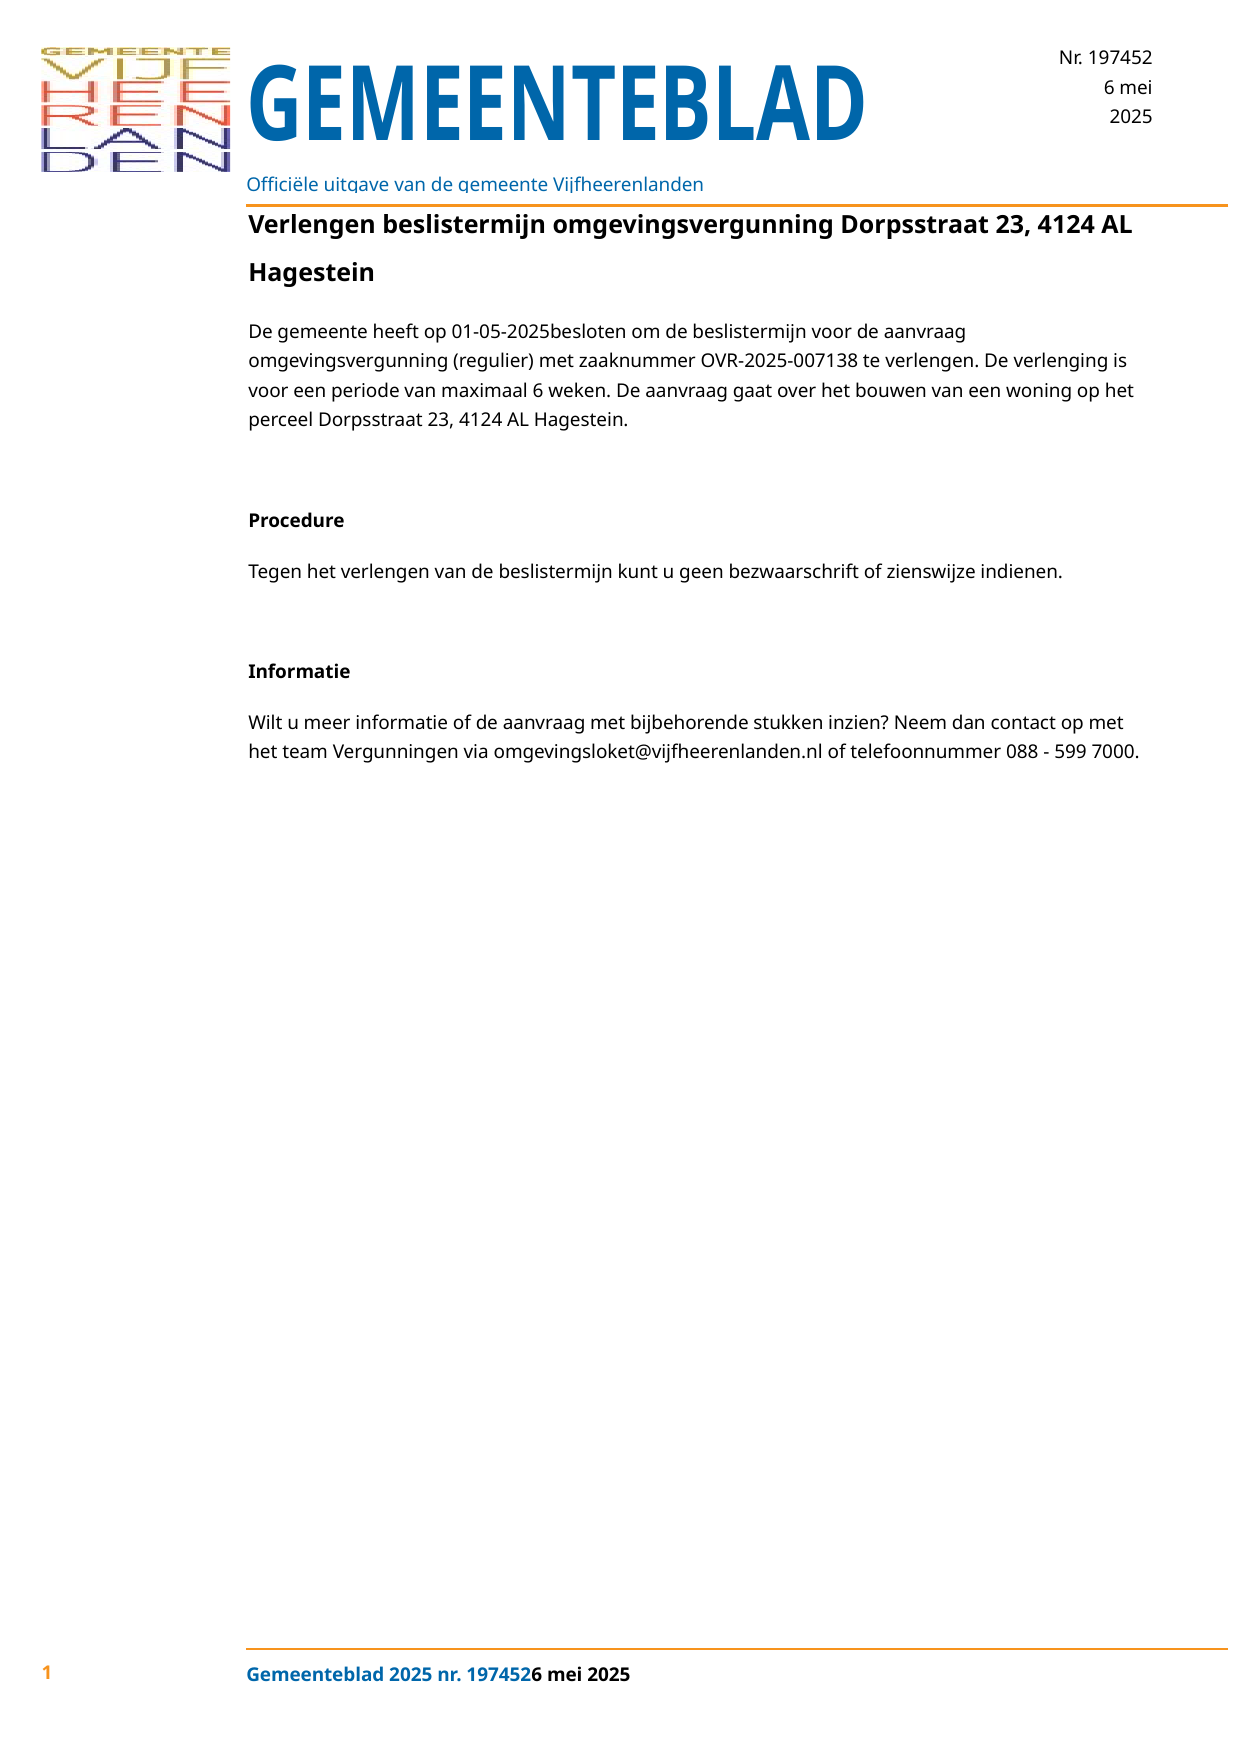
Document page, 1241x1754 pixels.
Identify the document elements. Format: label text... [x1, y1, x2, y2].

text De gemeente heeft op 01-05-2025besloten om de beslistermijn voor de aanvraag omgevingsvergunning (regulier) met zaaknummer OVR-2025-007138 te verlengen. De verlenging is voor een periode van maximaal 6 weken. De aanvraag gaat over het bouwen van een woning op het perceel Dorpsstraat 23, 4124 AL Hagestein. [248, 318, 1152, 432]
picture [41, 47, 231, 172]
text Verlengen beslistermijn omgevingsvergunning Dorpsstraat 23, 4124 AL Hagestein [248, 207, 1152, 288]
text Informatie [248, 659, 1152, 684]
text Procedure [248, 507, 1152, 533]
text Tegen het verlengen van de beslistermijn kunt u geen bezwaarschrift of zienswijze indienen. [248, 558, 1152, 584]
text Wilt u meer informatie of de aanvraag met bijbehorende stukken inzien? Neem dan contact op met het team Vergunningen via omgevingsloket@vijfheerenlanden.nl of telefoonnummer 088 - 599 7000. [248, 709, 1152, 764]
